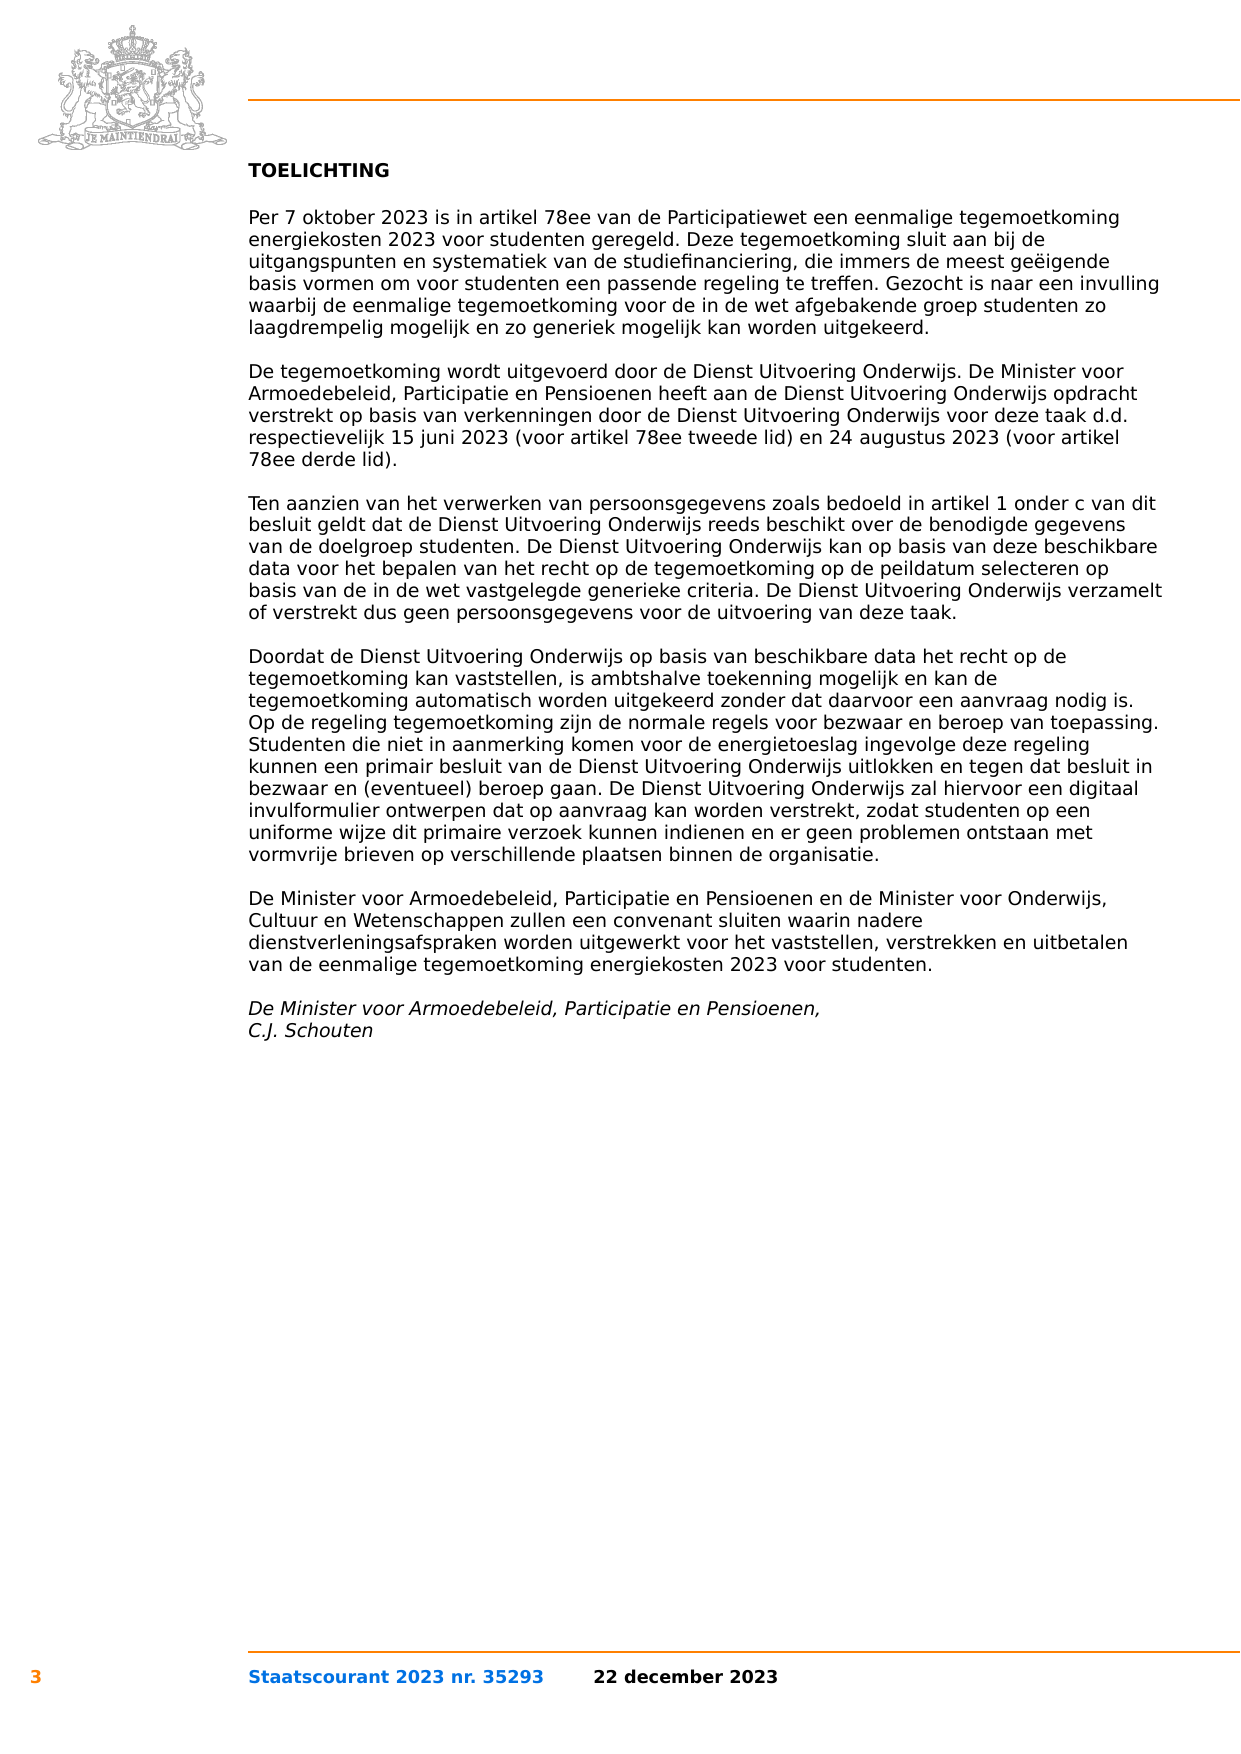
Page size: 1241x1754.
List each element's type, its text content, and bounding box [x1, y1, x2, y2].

text De tegemoetkoming wordt uitgevoerd door de Dienst Uitvoering Onderwijs. De Minister voor Armoedebeleid, Participatie en Pensioenen heeft aan de Dienst Uitvoering Onderwijs opdracht verstrekt op basis van verkenningen door de Dienst Uitvoering Onderwijs voor deze taak d.d. respectievelijk 15 juni 2023 (voor artikel 78ee tweede lid) en 24 augustus 2023 (voor artikel 78ee derde lid). [248, 361, 1163, 471]
text De Minister voor Armoedebeleid, Participatie en Pensioenen en de Minister voor Onderwijs, Cultuur en Wetenschappen zullen een convenant sluiten waarin nadere dienstverleningsafspraken worden uitgewerkt voor het vaststellen, verstrekken en uitbetalen van de eenmalige tegemoetkoming energiekosten 2023 voor studenten. [248, 888, 1163, 976]
picture [38, 25, 227, 150]
text Doordat de Dienst Uitvoering Onderwijs op basis van beschikbare data het recht op de tegemoetkoming kan vaststellen, is ambtshalve toekenning mogelijk en kan de tegemoetkoming automatisch worden uitgekeerd zonder dat daarvoor een aanvraag nodig is. Op de regeling tegemoetkoming zijn de normale regels voor bezwaar en beroep van toepassing. Studenten die niet in aanmerking komen voor de energietoeslag ingevolge deze regeling kunnen een primair besluit van de Dienst Uitvoering Onderwijs uitlokken en tegen dat besluit in bezwaar en (eventueel) beroep gaan. De Dienst Uitvoering Onderwijs zal hiervoor een digitaal invulformulier ontwerpen dat op aanvraag kan worden verstrekt, zodat studenten op een uniforme wijze dit primaire verzoek kunnen indienen en er geen problemen ontstaan met vormvrije brieven op verschillende plaatsen binnen de organisatie. [248, 646, 1163, 866]
text Per 7 oktober 2023 is in artikel 78ee van de Participatiewet een eenmalige tegemoetkoming energiekosten 2023 voor studenten geregeld. Deze tegemoetkoming sluit aan bij de uitgangspunten en systematiek van de studiefinanciering, die immers de meest geëigende basis vormen om voor studenten een passende regeling te treffen. Gezocht is naar een invulling waarbij de eenmalige tegemoetkoming voor de in de wet afgebakende groep studenten zo laagdrempelig mogelijk en zo generiek mogelijk kan worden uitgekeerd. [248, 207, 1163, 339]
subtitle TOELICHTING [248, 160, 1163, 182]
text De Minister voor Armoedebeleid, Participatie en Pensioenen, C.J. Schouten [248, 998, 1163, 1042]
text Ten aanzien van het verwerken van persoonsgegevens zoals bedoeld in artikel 1 onder c van dit besluit geldt dat de Dienst Uitvoering Onderwijs reeds beschikt over de benodigde gegevens van de doelgroep studenten. De Dienst Uitvoering Onderwijs kan op basis van deze beschikbare data voor het bepalen van het recht op de tegemoetkoming op de peildatum selecteren op basis van de in de wet vastgelegde generieke criteria. De Dienst Uitvoering Onderwijs verzamelt of verstrekt dus geen persoonsgegevens voor de uitvoering van deze taak. [248, 492, 1163, 624]
